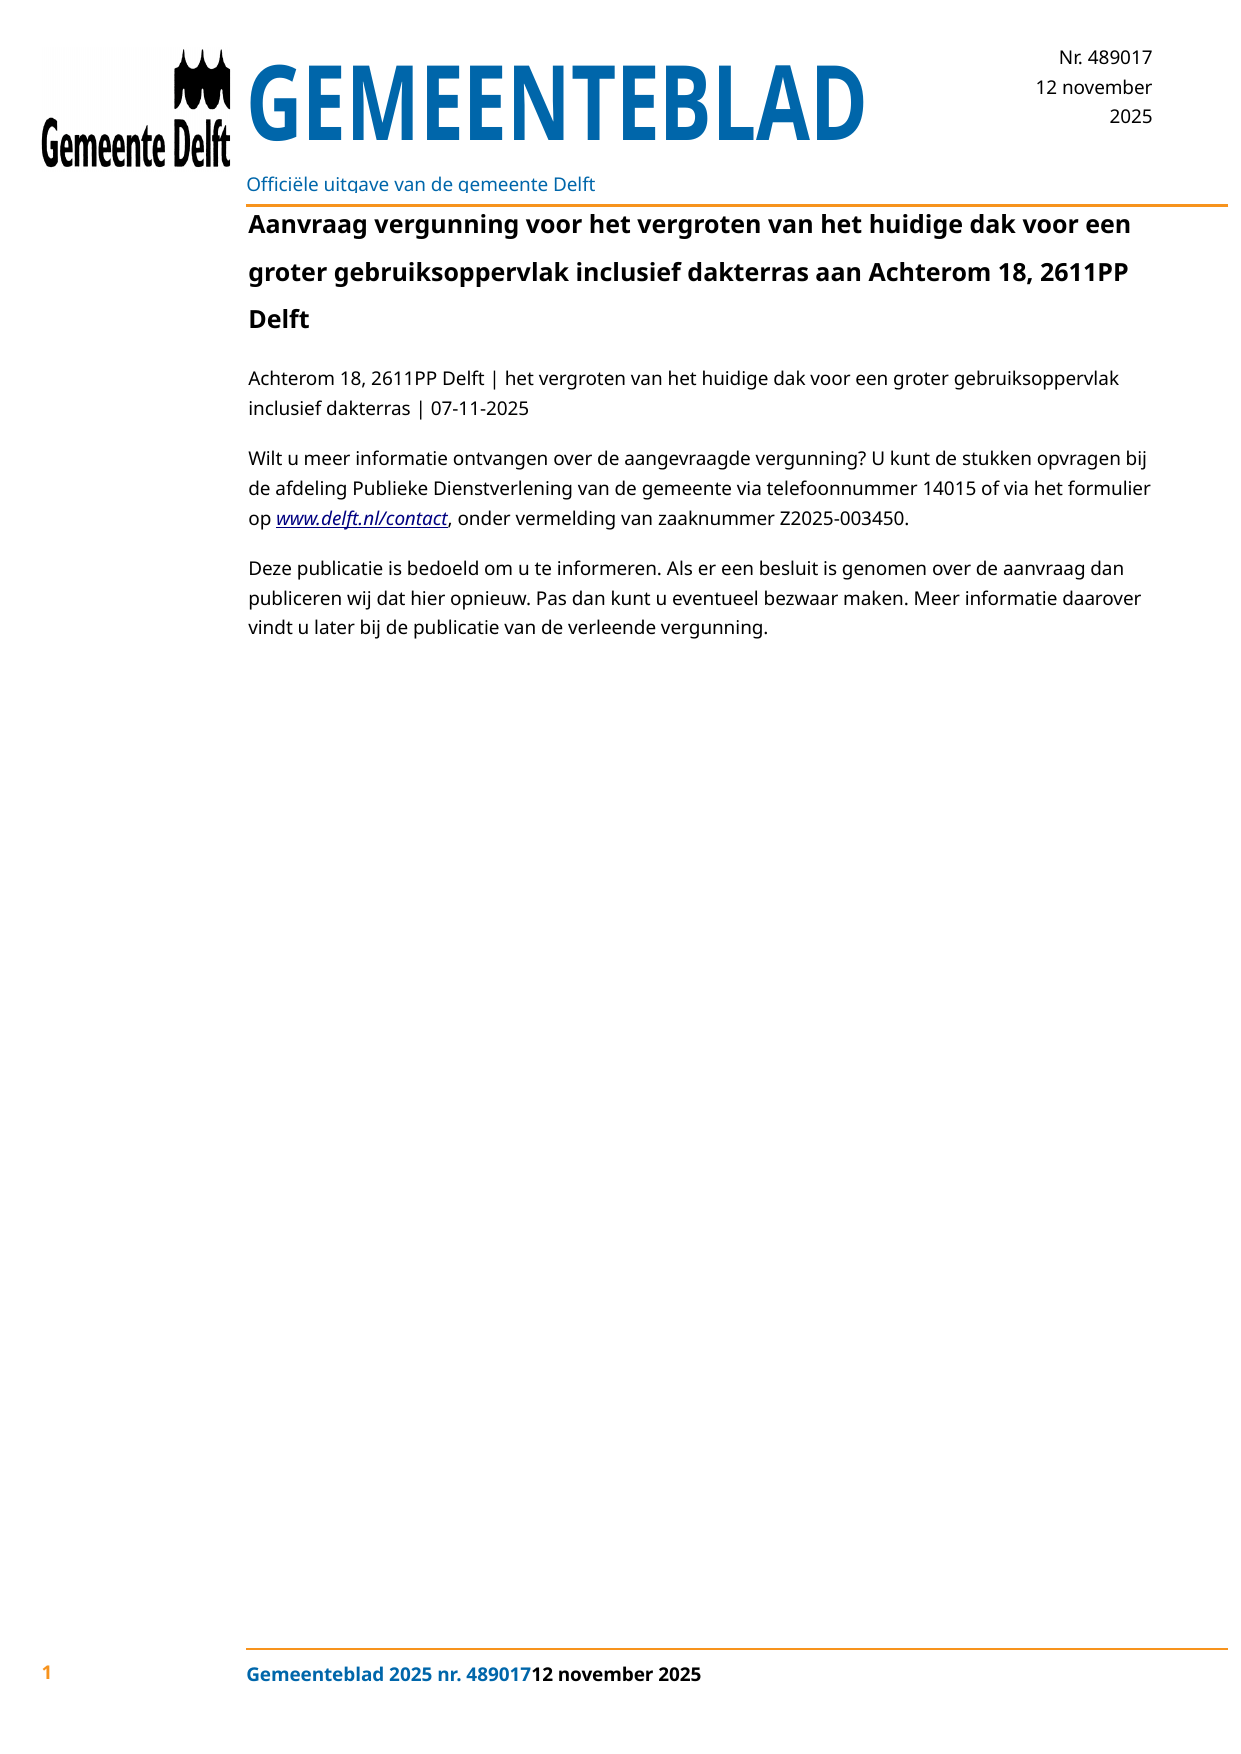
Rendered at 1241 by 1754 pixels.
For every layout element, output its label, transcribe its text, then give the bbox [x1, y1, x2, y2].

picture [41, 47, 231, 172]
text Wilt u meer informatie ontvangen over de aangevraagde vergunning? U kunt de stukken opvragen bij de afdeling Publieke Dienstverlening van de gemeente via telefoonnummer 14015 of via het formulier op www.delft.nl/contact, onder vermelding van zaaknummer Z2025-003450. [248, 446, 1152, 530]
text Achterom 18, 2611PP Delft | het vergroten van het huidige dak voor een groter gebruiksoppervlak inclusief dakterras | 07-11-2025 [248, 366, 1152, 421]
text Deze publicatie is bedoeld om u te informeren. Als er een besluit is genomen over de aanvraag dan publiceren wij dat hier opnieuw. Pas dan kunt u eventueel bezwaar maken. Meer informatie daarover vindt u later bij de publicatie van de verleende vergunning. [248, 555, 1152, 640]
text Aanvraag vergunning voor het vergroten van het huidige dak voor een groter gebruiksoppervlak inclusief dakterras aan Achterom 18, 2611PP Delft [248, 207, 1152, 336]
